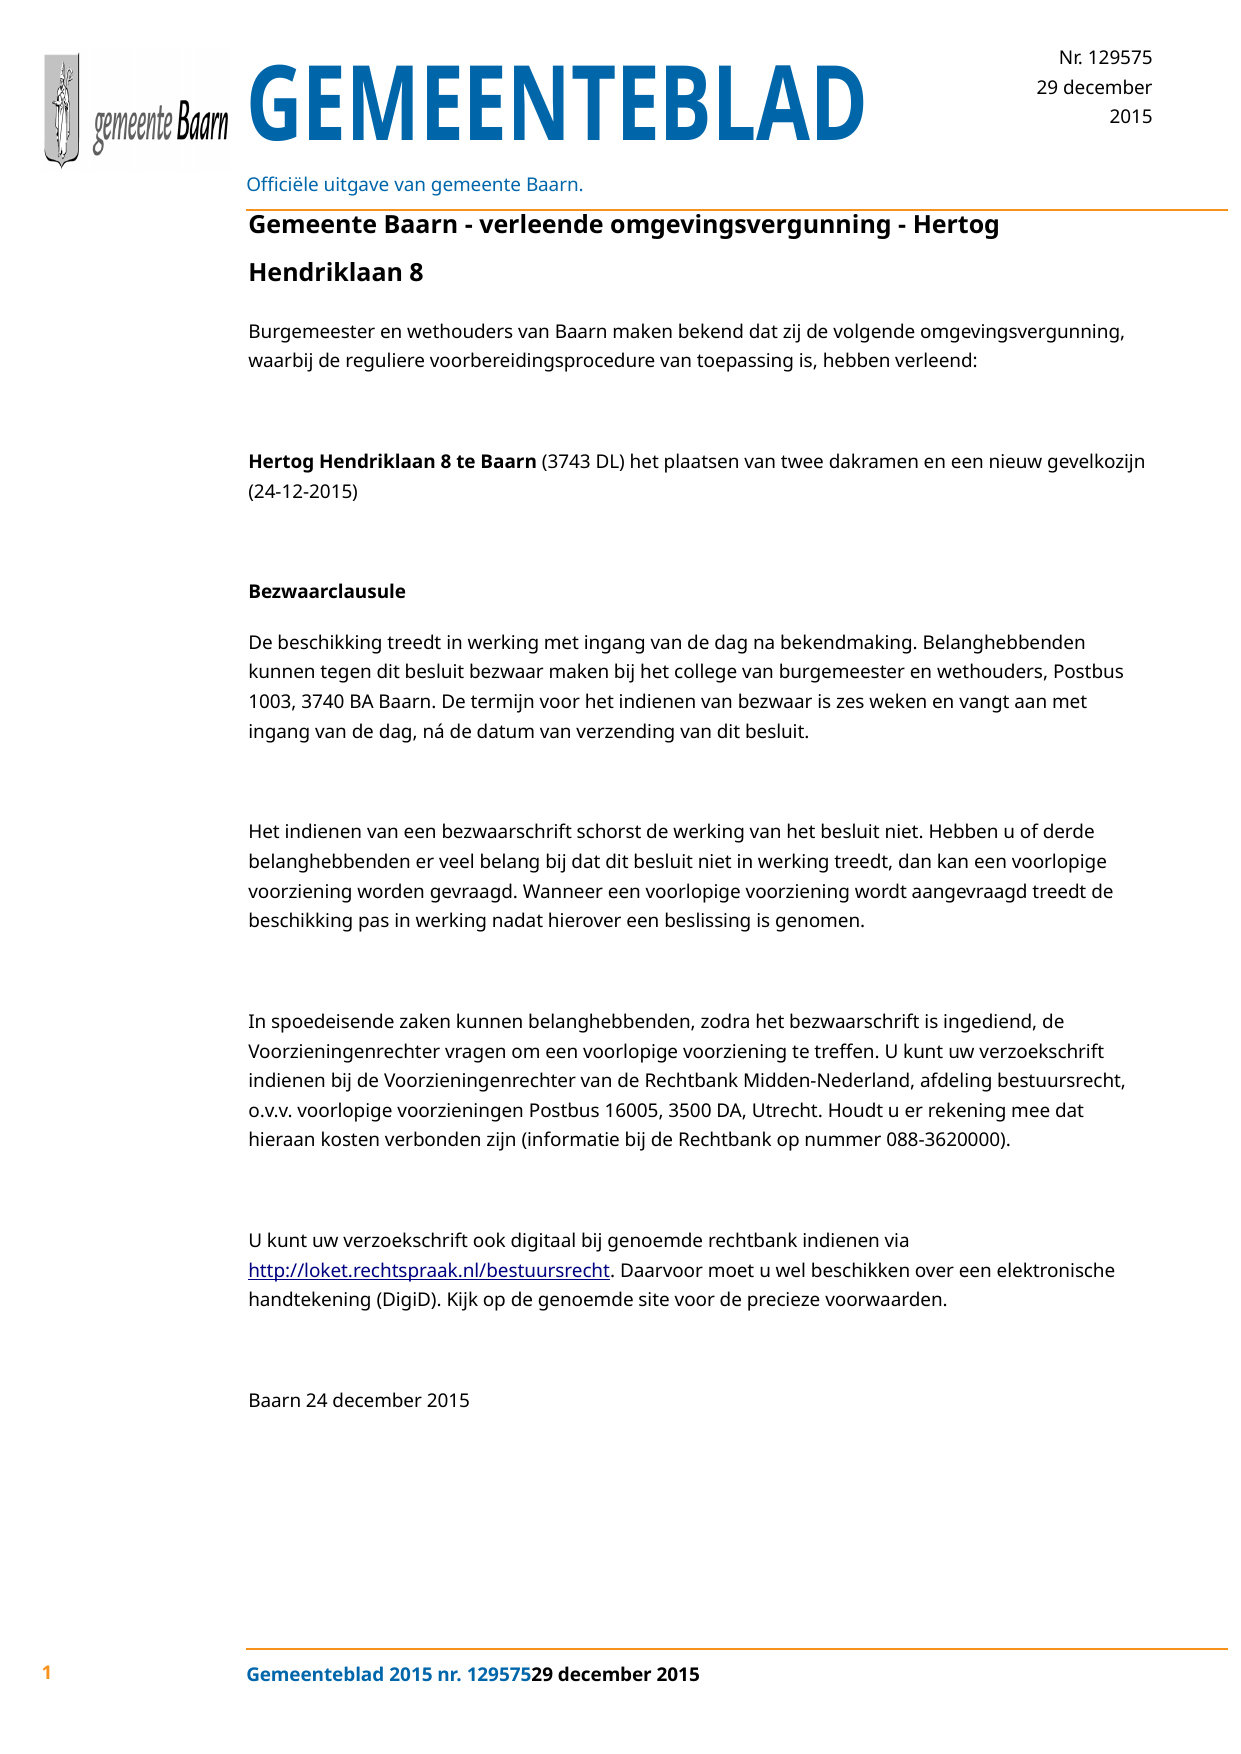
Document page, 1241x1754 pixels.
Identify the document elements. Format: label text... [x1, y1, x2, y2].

text Gemeente Baarn - verleende omgevingsvergunning - Hertog Hendriklaan 8 [248, 211, 1152, 288]
text In spoedeisende zaken kunnen belanghebbenden, zodra het bezwaarschrift is ingediend, de Voorzieningenrechter vragen om een voorlopige voorziening te treffen. U kunt uw verzoekschrift indienen bij de Voorzieningenrechter van de Rechtbank Midden-Nederland, afdeling bestuursrecht, o.v.v. voorlopige voorzieningen Postbus 16005, 3500 DA, Utrecht. Houdt u er rekening mee dat hieraan kosten verbonden zijn (informatie bij de Rechtbank op nummer 088-3620000). [248, 1008, 1152, 1152]
text Hertog Hendriklaan 8 te Baarn (3743 DL) het plaatsen van twee dakramen en een nieuw gevelkozijn (24-12-2015) [248, 448, 1152, 504]
text Burgemeester en wethouders van Baarn maken bekend dat zij de volgende omgevingsvergunning, waarbij de reguliere voorbereidingsprocedure van toepassing is, hebben verleend: [248, 318, 1152, 373]
text U kunt uw verzoekschrift ook digitaal bij genoemde rechtbank indienen via http://loket.rechtspraak.nl/bestuursrecht. Daarvoor moet u wel beschikken over een elektronische handtekening (DigiD). Kijk op de genoemde site voor de precieze voorwaarden. [248, 1227, 1152, 1312]
text Het indienen van een bezwaarschrift schorst de werking van het besluit niet. Hebben u of derde belanghebbenden er veel belang bij dat dit besluit niet in werking treedt, dan kan een voorlopige voorziening worden gevraagd. Wanneer een voorlopige voorziening wordt aangevraagd treedt de beschikking pas in werking nadat hierover een beslissing is genomen. [248, 819, 1152, 933]
text De beschikking treedt in werking met ingang van de dag na bekendmaking. Belanghebbenden kunnen tegen dit besluit bezwaar maken bij het college van burgemeester en wethouders, Postbus 1003, 3740 BA Baarn. De termijn voor het indienen van bezwaar is zes weken en vangt aan met ingang van de dag, ná de datum van verzending van dit besluit. [248, 629, 1152, 744]
picture [41, 47, 231, 172]
text Baarn 24 december 2015 [248, 1387, 1152, 1413]
text Bezwaarclausule [248, 579, 1152, 604]
